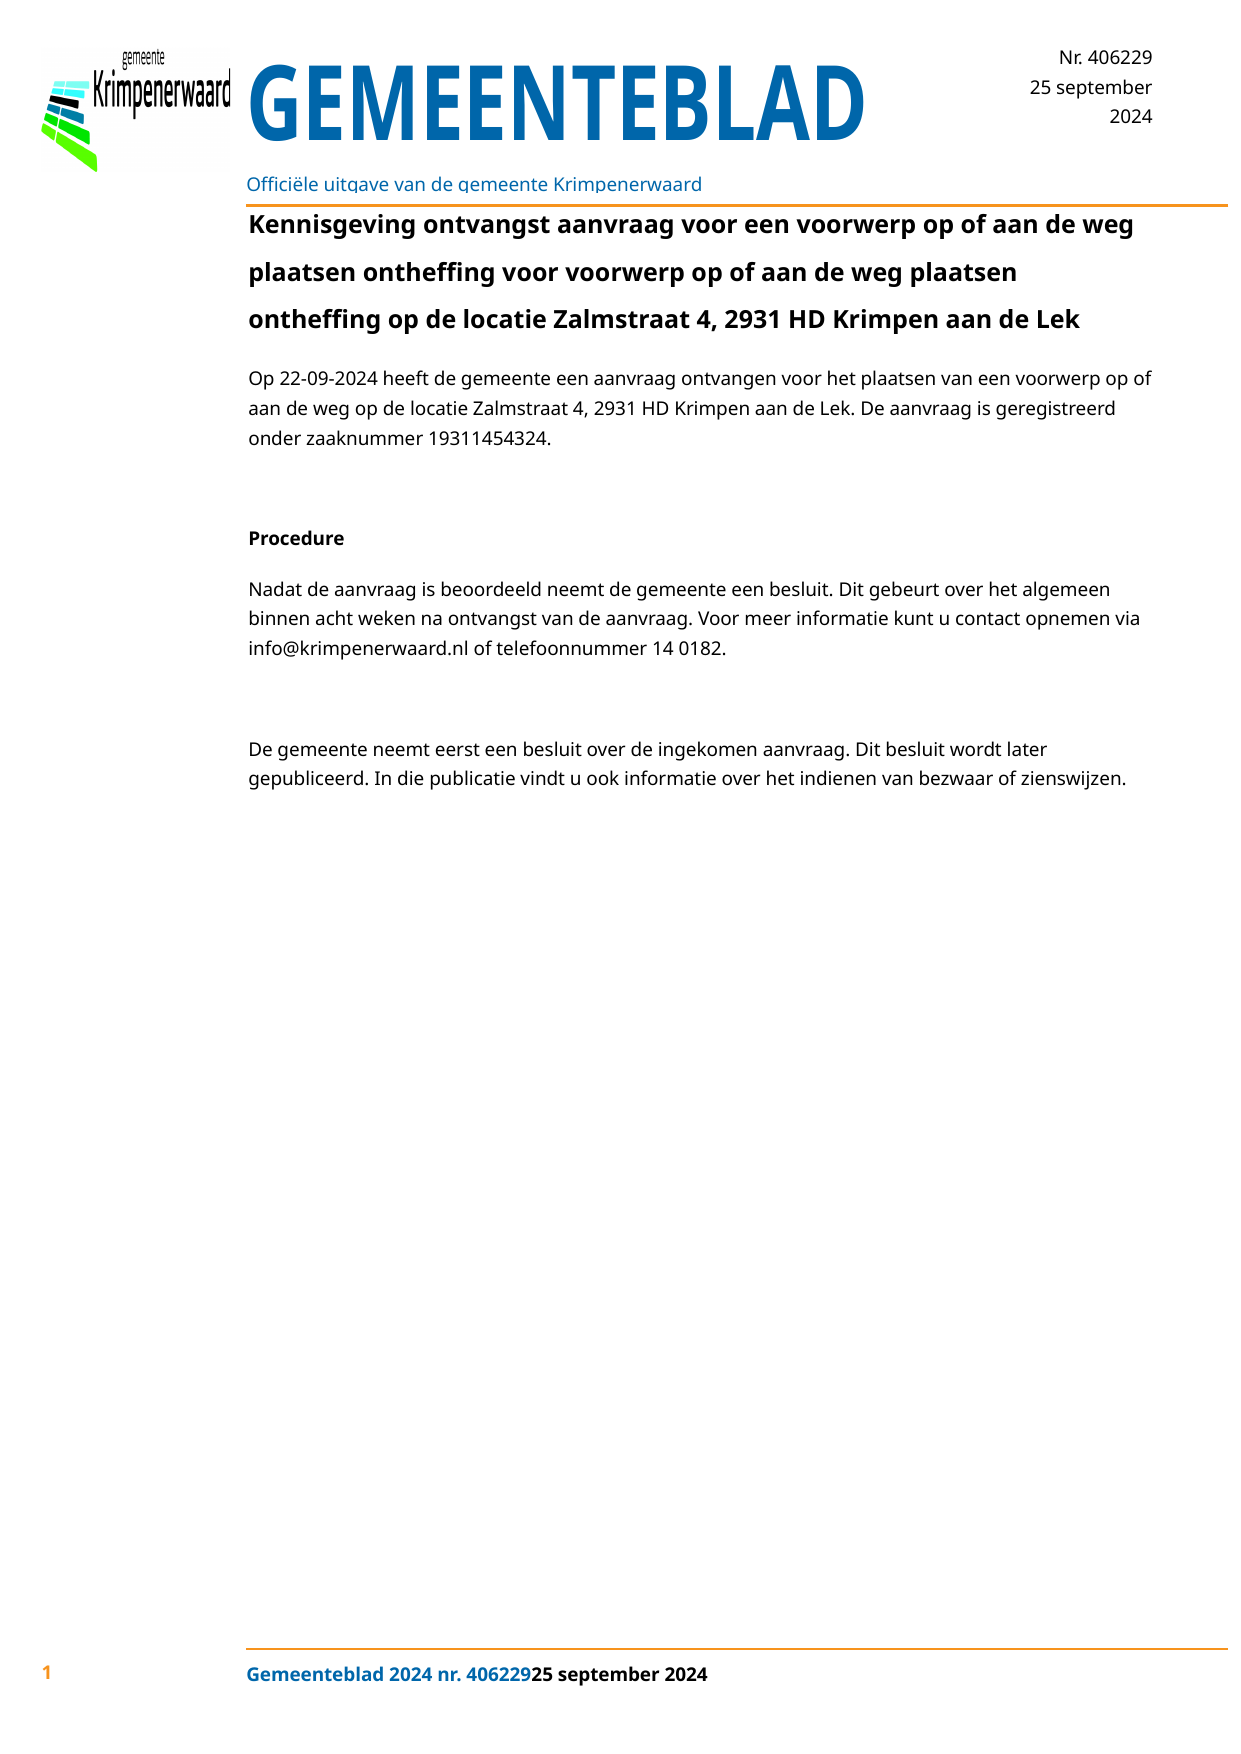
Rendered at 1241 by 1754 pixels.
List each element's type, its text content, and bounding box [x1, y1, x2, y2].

text Procedure [248, 526, 1152, 551]
text De gemeente neemt eerst een besluit over de ingekomen aanvraag. Dit besluit wordt later gepubliceerd. In die publicatie vindt u ook informatie over het indienen van bezwaar of zienswijzen. [248, 736, 1152, 791]
picture [41, 47, 231, 172]
text Nadat de aanvraag is beoordeeld neemt de gemeente een besluit. Dit gebeurt over het algemeen binnen acht weken na ontvangst van de aanvraag. Voor meer informatie kunt u contact opnemen via info@krimpenerwaard.nl of telefoonnummer 14 0182. [248, 576, 1152, 661]
text Kennisgeving ontvangst aanvraag voor een voorwerp op of aan de weg plaatsen ontheffing voor voorwerp op of aan de weg plaatsen ontheffing op de locatie Zalmstraat 4, 2931 HD Krimpen aan de Lek [248, 207, 1152, 336]
text Op 22-09-2024 heeft de gemeente een aanvraag ontvangen voor het plaatsen van een voorwerp op of aan de weg op de locatie Zalmstraat 4, 2931 HD Krimpen aan de Lek. De aanvraag is geregistreerd onder zaaknummer 19311454324. [248, 366, 1152, 450]
